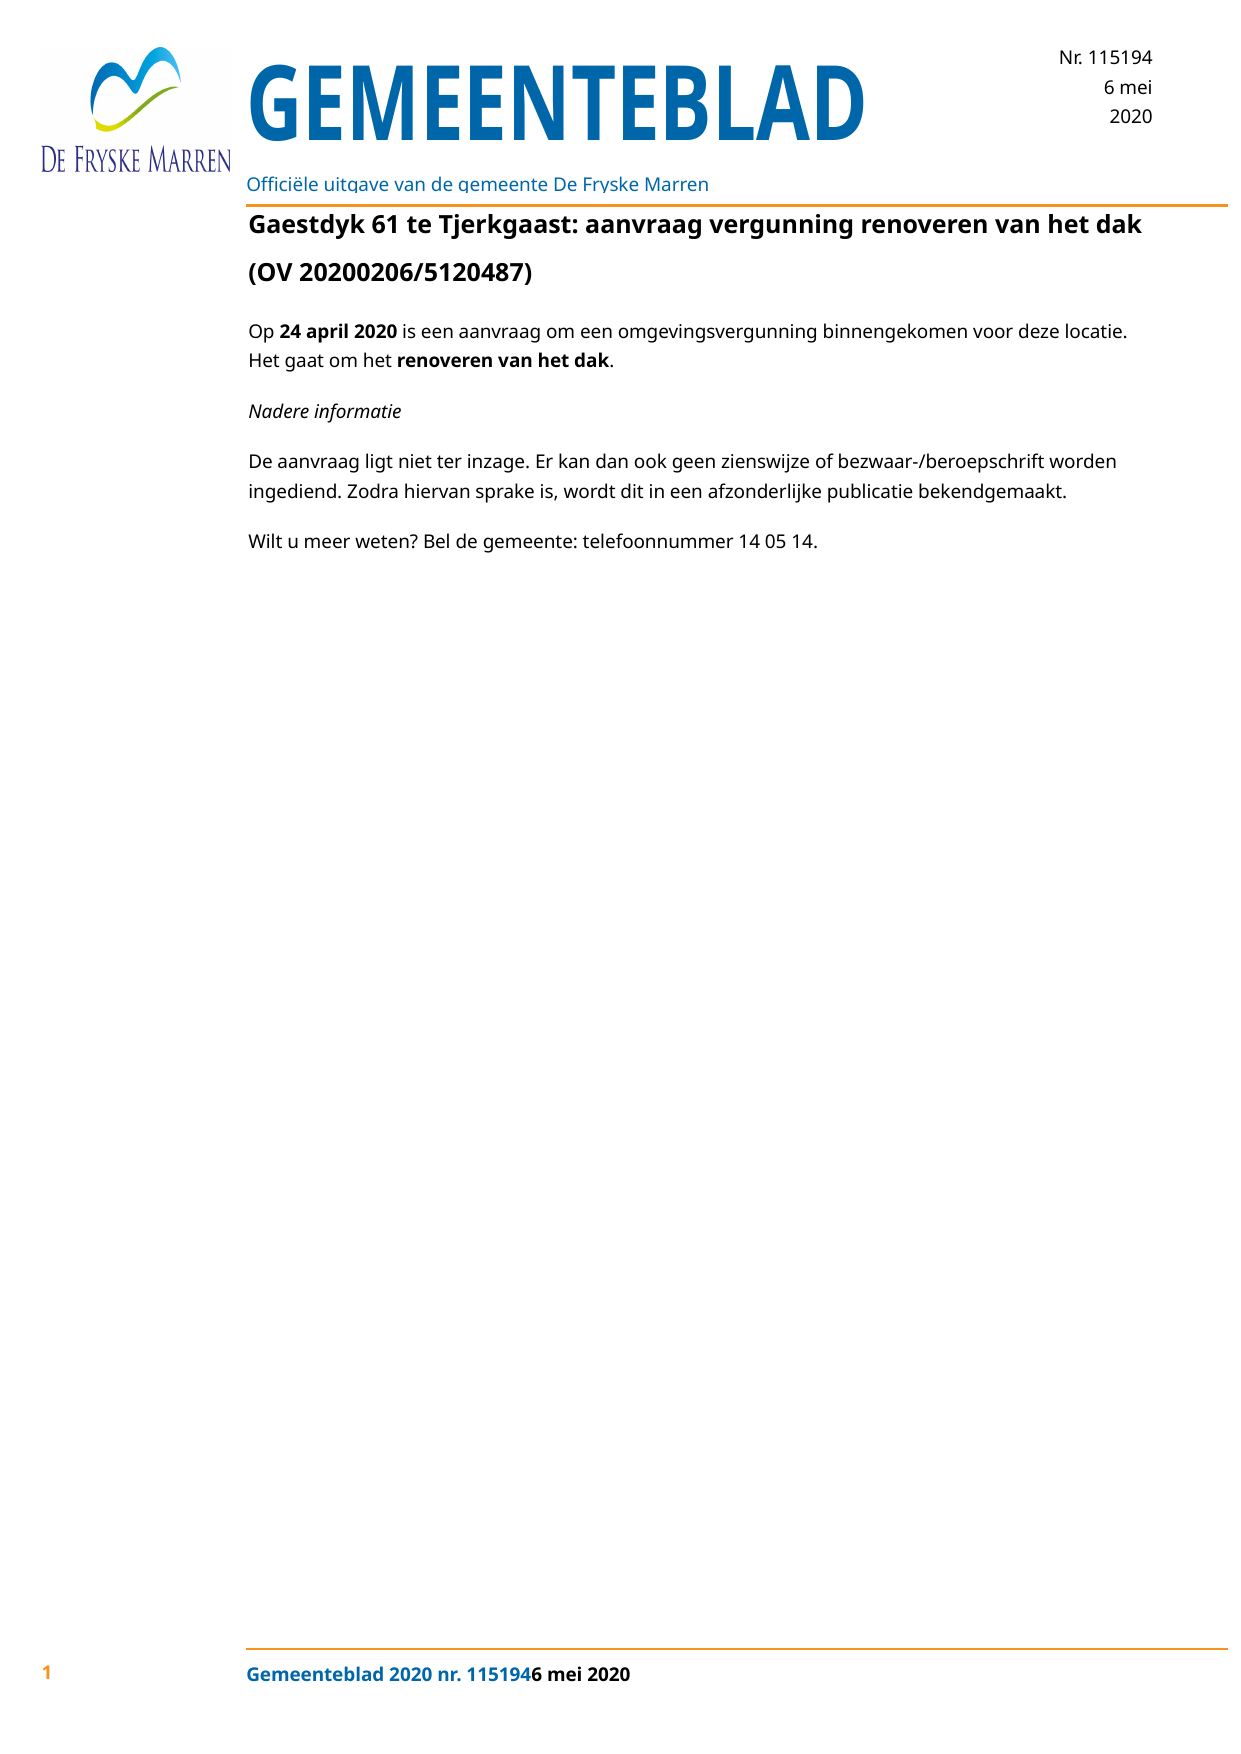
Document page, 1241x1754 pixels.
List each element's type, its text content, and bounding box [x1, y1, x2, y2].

text Wilt u meer weten? Bel de gemeente: telefoonnummer 14 05 14. [248, 528, 1152, 554]
picture [41, 47, 231, 172]
text Gaestdyk 61 te Tjerkgaast: aanvraag vergunning renoveren van het dak (OV 20200206/5120487) [248, 207, 1152, 288]
text De aanvraag ligt niet ter inzage. Er kan dan ook geen zienswijze of bezwaar-/beroepschrift worden ingediend. Zodra hiervan sprake is, wordt dit in een afzonderlijke publicatie bekendgemaakt. [248, 448, 1152, 504]
text Op 24 april 2020 is een aanvraag om een omgevingsvergunning binnengekomen voor deze locatie. Het gaat om het renoveren van het dak. [248, 318, 1152, 373]
text Nadere informatie [248, 398, 1152, 424]
